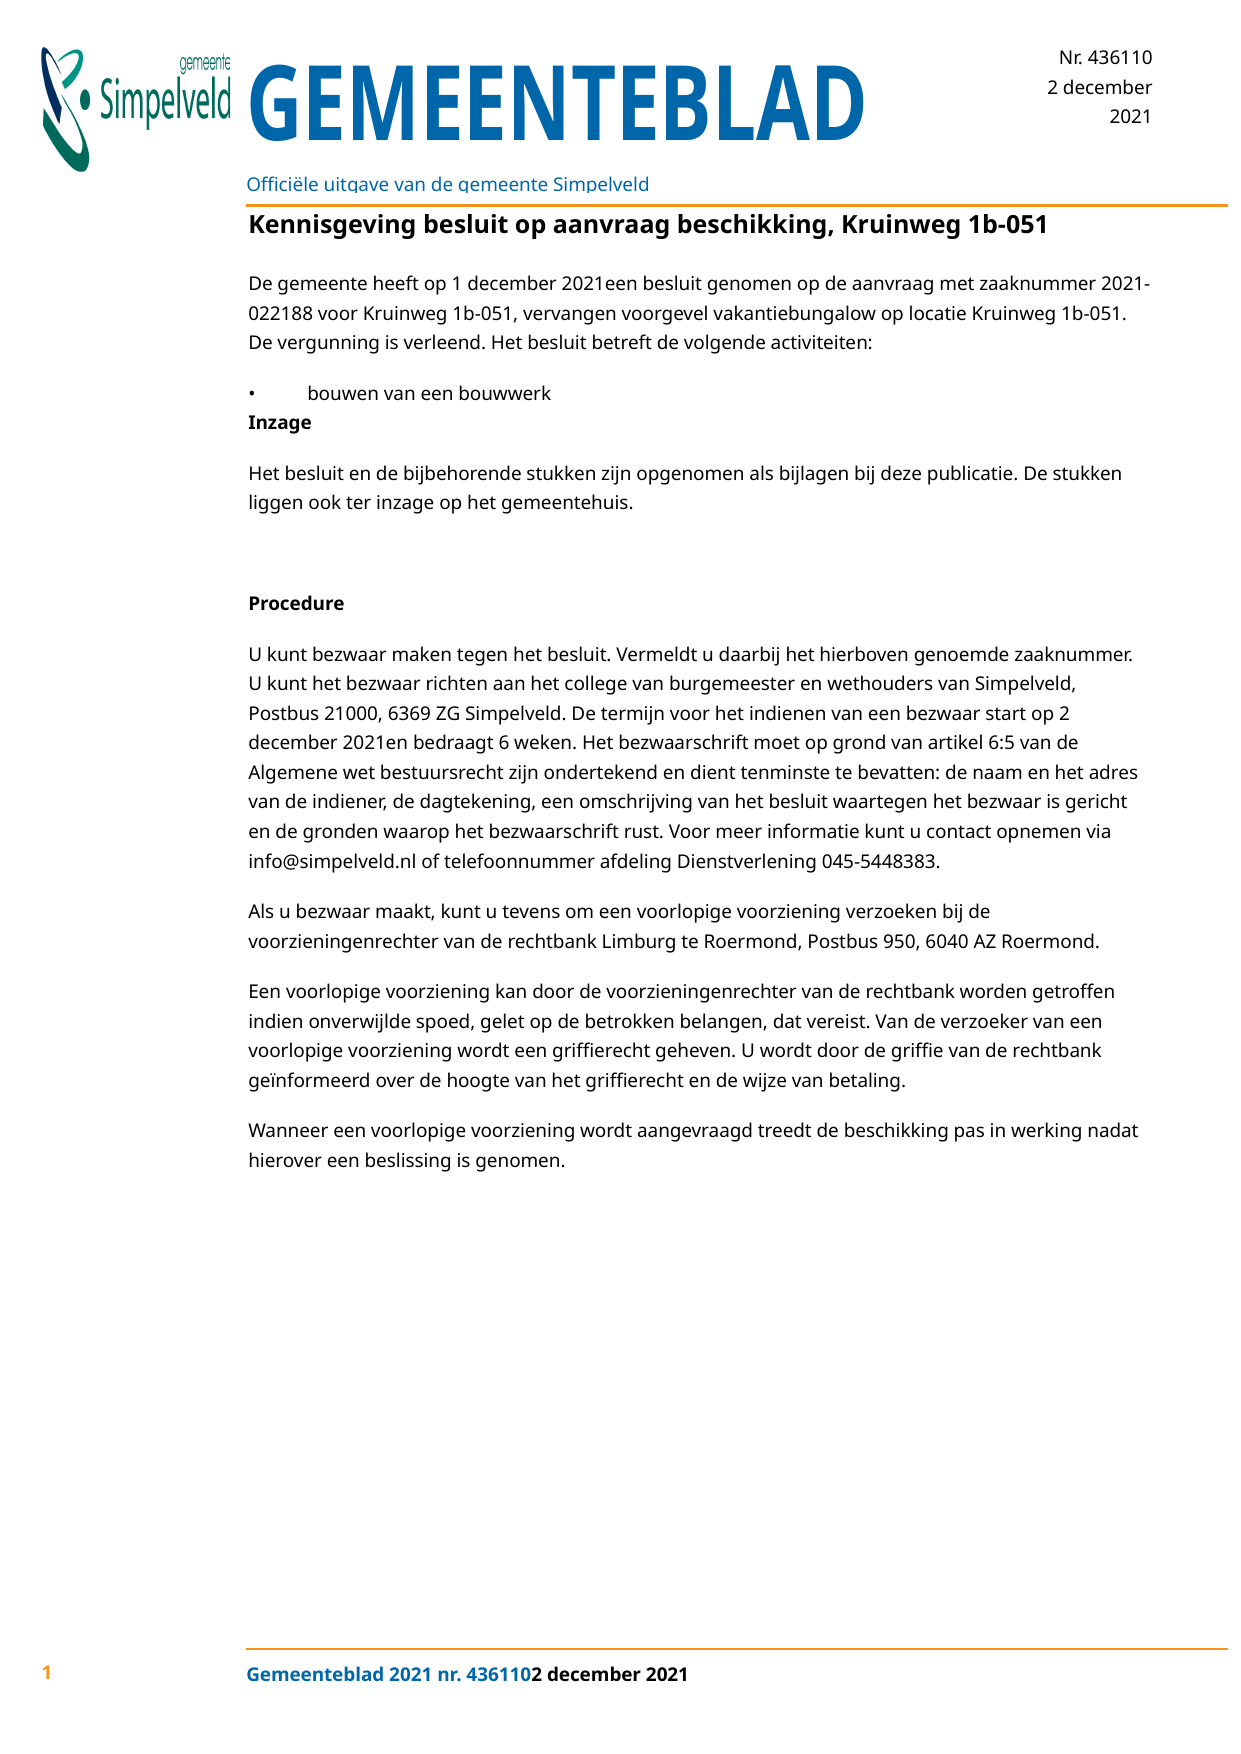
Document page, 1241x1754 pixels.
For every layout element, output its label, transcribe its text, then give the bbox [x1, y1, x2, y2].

text U kunt bezwaar maken tegen het besluit. Vermeldt u daarbij het hierboven genoemde zaaknummer. U kunt het bezwaar richten aan het college van burgemeester en wethouders van Simpelveld, Postbus 21000, 6369 ZG Simpelveld. De termijn voor het indienen van een bezwaar start op 2 december 2021en bedraagt 6 weken. Het bezwaarschrift moet op grond van artikel 6:5 van de Algemene wet bestuursrecht zijn ondertekend en dient tenminste te bevatten: de naam en het adres van de indiener, de dagtekening, een omschrijving van het besluit waartegen het bezwaar is gericht en de gronden waarop het bezwaarschrift rust. Voor meer informatie kunt u contact opnemen via info@simpelveld.nl of telefoonnummer afdeling Dienstverlening 045-5448383. [248, 641, 1152, 873]
list bouwen van een bouwwerk [248, 380, 1152, 406]
text Procedure [248, 590, 1152, 616]
text De gemeente heeft op 1 december 2021een besluit genomen op de aanvraag met zaaknummer 2021-022188 voor Kruinweg 1b-051, vervangen voorgevel vakantiebungalow op locatie Kruinweg 1b-051. De vergunning is verleend. Het besluit betreft de volgende activiteiten: [248, 270, 1152, 355]
text Wanneer een voorlopige voorziening wordt aangevraagd treedt de beschikking pas in werking nadat hierover een beslissing is genomen. [248, 1117, 1152, 1173]
text Als u bezwaar maakt, kunt u tevens om een voorlopige voorziening verzoeken bij de voorzieningenrechter van de rechtbank Limburg te Roermond, Postbus 950, 6040 AZ Roermond. [248, 898, 1152, 953]
text Een voorlopige voorziening kan door de voorzieningenrechter van de rechtbank worden getroffen indien onverwijlde spoed, gelet op de betrokken belangen, dat vereist. Van de verzoeker van een voorlopige voorziening wordt een griffierecht geheven. U wordt door de griffie van de rechtbank geïnformeerd over de hoogte van het griffierecht en de wijze van betaling. [248, 978, 1152, 1093]
picture [41, 47, 231, 172]
text Inzage [248, 409, 1152, 435]
text Het besluit en de bijbehorende stukken zijn opgenomen als bijlagen bij deze publicatie. De stukken liggen ook ter inzage op het gemeentehuis. [248, 460, 1152, 515]
text Kennisgeving besluit op aanvraag beschikking, Kruinweg 1b-051 [248, 207, 1152, 241]
